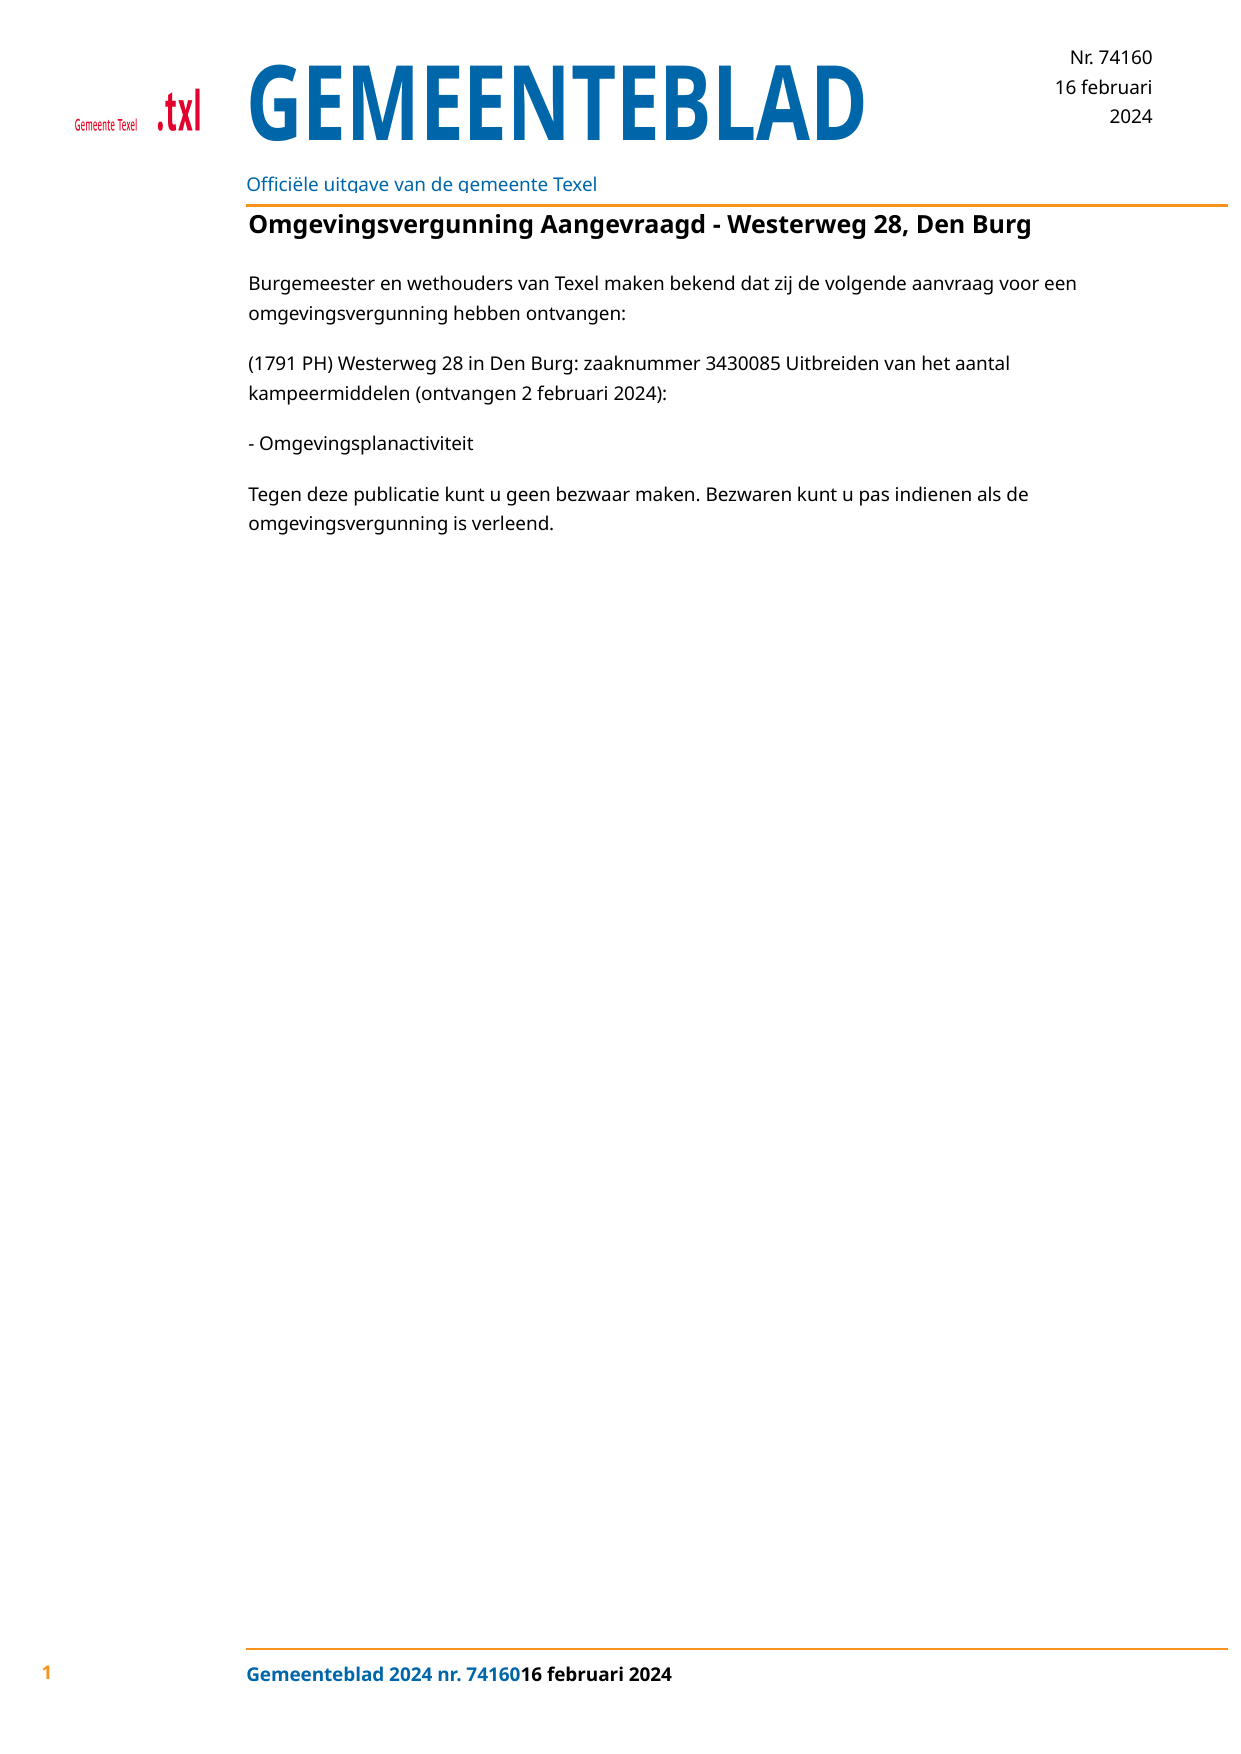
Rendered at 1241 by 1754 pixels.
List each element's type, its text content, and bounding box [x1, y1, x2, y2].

text Tegen deze publicatie kunt u geen bezwaar maken. Bezwaren kunt u pas indienen als de omgevingsvergunning is verleend. [248, 481, 1152, 536]
picture [41, 47, 231, 172]
text Omgevingsvergunning Aangevraagd - Westerweg 28, Den Burg [248, 207, 1152, 241]
text - Omgevingsplanactiviteit [248, 430, 1152, 456]
text Burgemeester en wethouders van Texel maken bekend dat zij de volgende aanvraag voor een omgevingsvergunning hebben ontvangen: [248, 270, 1152, 326]
text (1791 PH) Westerweg 28 in Den Burg: zaaknummer 3430085 Uitbreiden van het aantal kampeermiddelen (ontvangen 2 februari 2024): [248, 350, 1152, 406]
